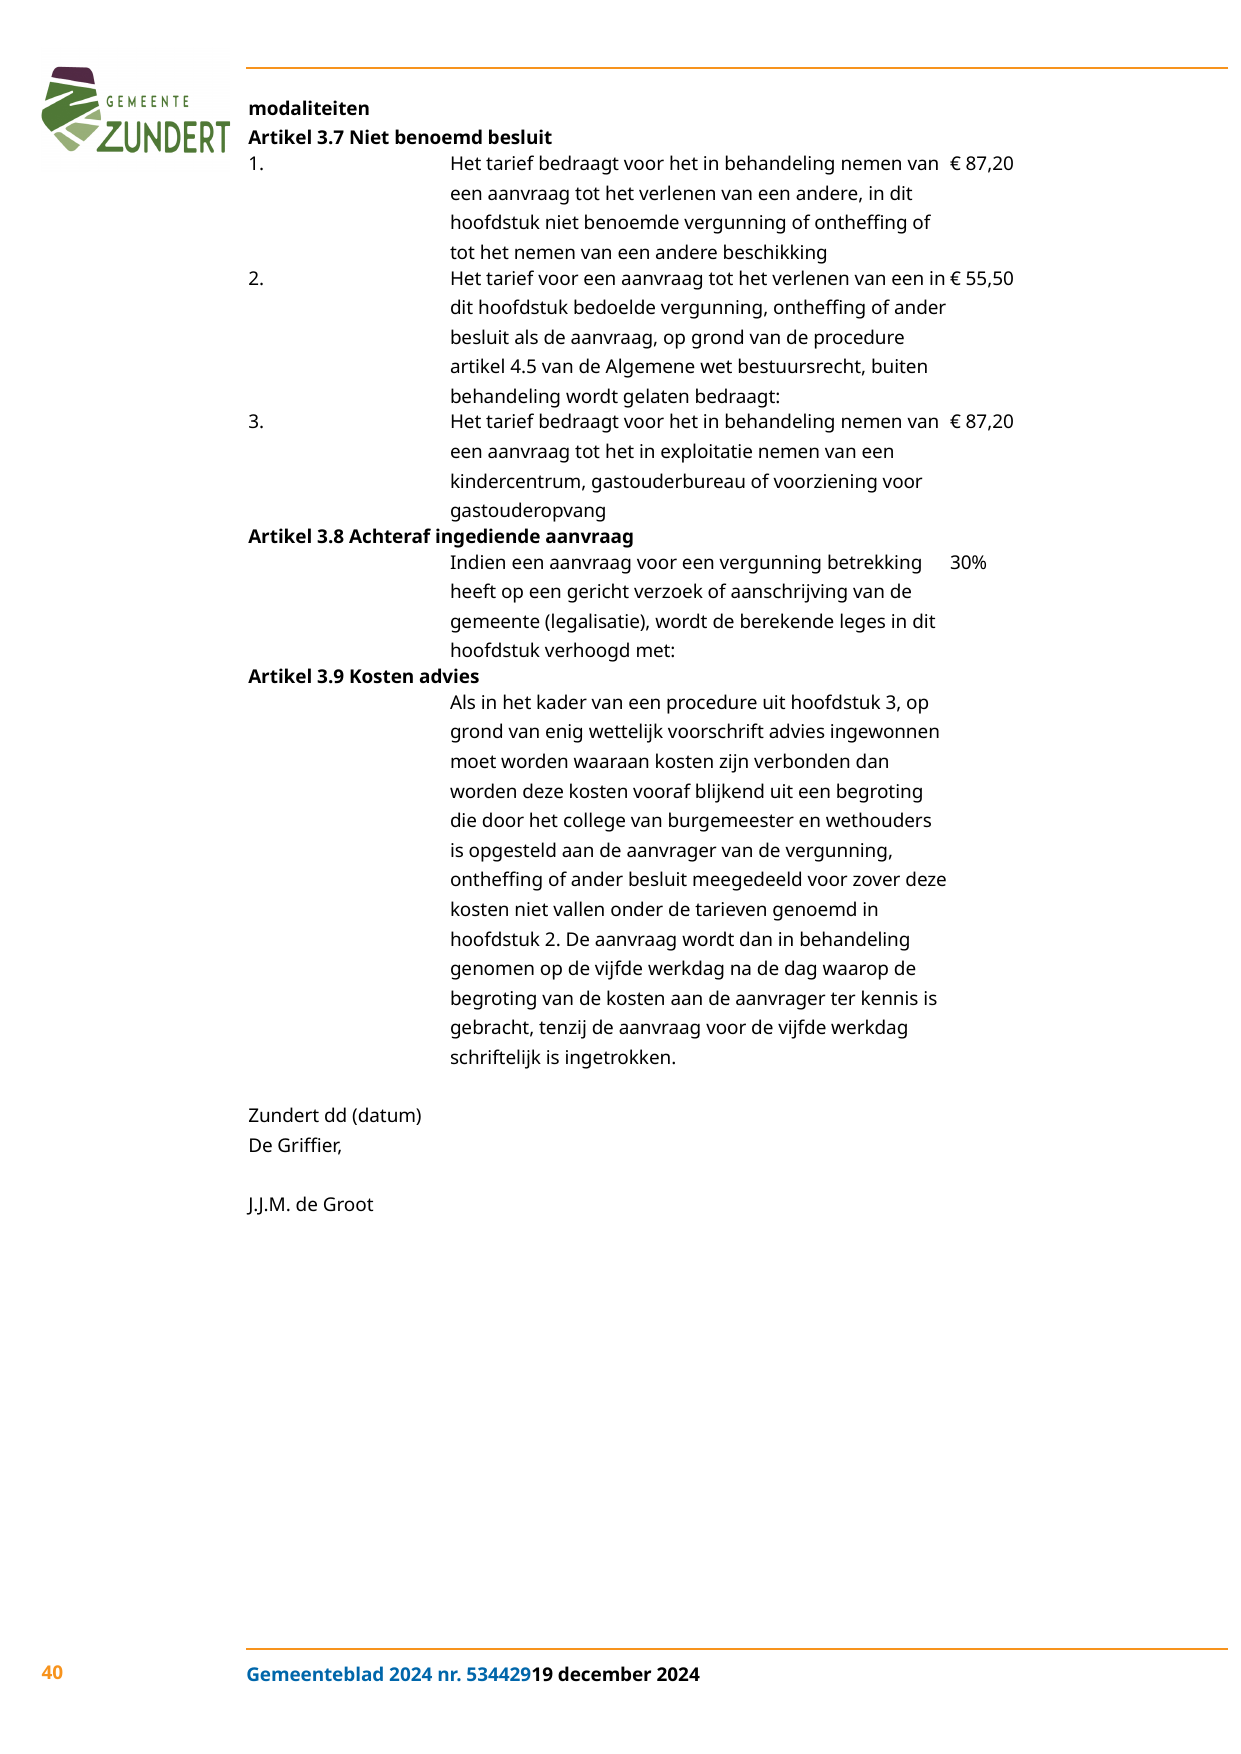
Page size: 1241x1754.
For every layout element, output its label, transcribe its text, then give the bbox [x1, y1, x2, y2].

picture [41, 47, 231, 172]
text Zundert dd (datum) [248, 1103, 1152, 1128]
table_cell Het tarief voor een aanvraag tot het verlenen van een in dit hoofdstuk bedoelde vergunning, ontheffing of ander besluit als de aanvraag, op grond van de procedure artikel 4.5 van de Algemene wet bestuursrecht, buiten behandeling wordt gelaten bedraagt: [450, 265, 950, 409]
table_cell [248, 689, 450, 1070]
text De Griffier, [248, 1132, 1152, 1158]
table_cell 1. [248, 150, 450, 265]
table_header Artikel 3.7 Niet benoemd besluit [248, 125, 1152, 150]
table_cell Indien een aanvraag voor een vergunning betrekking heeft op een gericht verzoek of aanschrijving van de gemeente (legalisatie), wordt de berekende leges in dit hoofdstuk verhoogd met: [450, 549, 950, 663]
table_cell [248, 549, 450, 663]
table_cell Als in het kader van een procedure uit hoofdstuk 3, op grond van enig wettelijk voorschrift advies ingewonnen moet worden waaraan kosten zijn verbonden dan worden deze kosten vooraf blijkend uit een begroting die door het college van burgemeester en wethouders is opgesteld aan de aanvrager van de vergunning, ontheffing of ander besluit meegedeeld voor zover deze kosten niet vallen onder de tarieven genoemd in hoofdstuk 2. De aanvraag wordt dan in behandeling genomen op de vijfde werkdag na de dag waarop de begroting van de kosten aan de aanvrager ter kennis is gebracht, tenzij de aanvraag voor de vijfde werkdag schriftelijk is ingetrokken. [450, 689, 950, 1070]
table_cell [950, 689, 1152, 1070]
table_cell 2. [248, 265, 450, 409]
table_cell € 55,50 [950, 265, 1152, 409]
table_cell Artikel 3.9 Kosten advies [248, 664, 1152, 689]
table_cell 30% [950, 549, 1152, 663]
table_cell € 87,20 [950, 409, 1152, 523]
table_cell € 87,20 [950, 150, 1152, 265]
text J.J.M. de Groot [248, 1191, 1152, 1217]
table_cell Het tarief bedraagt voor het in behandeling nemen van een aanvraag tot het in exploitatie nemen van een kindercentrum, gastouderbureau of voorziening voor gastouderopvang [450, 409, 950, 523]
table_cell Artikel 3.8 Achteraf ingediende aanvraag [248, 523, 1152, 549]
text modaliteiten [248, 95, 1152, 121]
table_cell 3. [248, 409, 450, 523]
table_cell Het tarief bedraagt voor het in behandeling nemen van een aanvraag tot het verlenen van een andere, in dit hoofdstuk niet benoemde vergunning of ontheffing of tot het nemen van een andere beschikking [450, 150, 950, 265]
